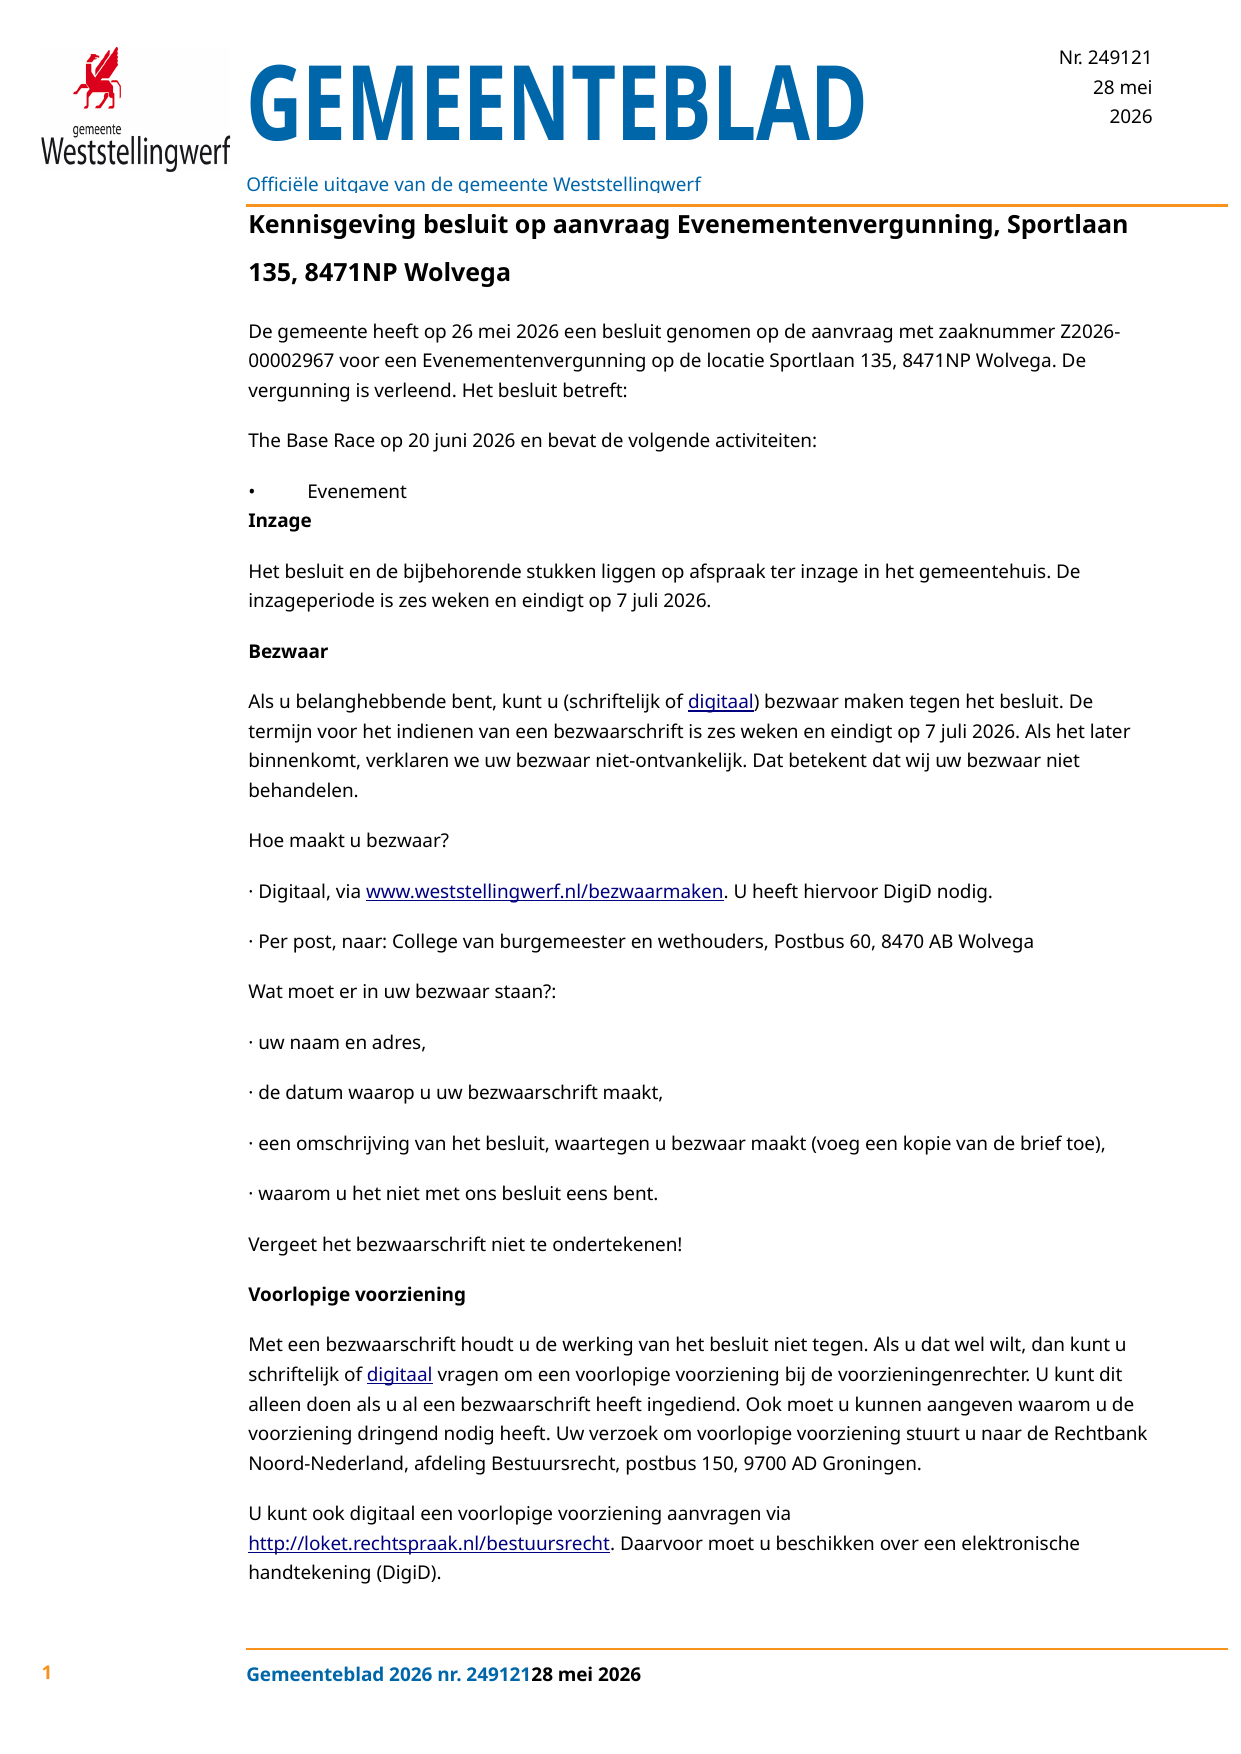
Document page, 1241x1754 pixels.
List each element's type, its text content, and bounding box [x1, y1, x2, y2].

text Het besluit en de bijbehorende stukken liggen op afspraak ter inzage in het gemeentehuis. De inzageperiode is zes weken en eindigt op 7 juli 2026. [248, 558, 1152, 613]
list Evenement [248, 478, 1152, 504]
text · waarom u het niet met ons besluit eens bent. [248, 1180, 1152, 1206]
text Met een bezwaarschrift houdt u de werking van het besluit niet tegen. Als u dat wel wilt, dan kunt u schriftelijk of digitaal vragen om een voorlopige voorziening bij de voorzieningenrechter. U kunt dit alleen doen als u al een bezwaarschrift heeft ingediend. Ook moet u kunnen aangeven waarom u de voorziening dringend nodig heeft. Uw verzoek om voorlopige voorziening stuurt u naar de Rechtbank Noord-Nederland, afdeling Bestuursrecht, postbus 150, 9700 AD Groningen. [248, 1332, 1152, 1476]
text · Digitaal, via www.weststellingwerf.nl/bezwaarmaken. U heeft hiervoor DigiD nodig. [248, 878, 1152, 904]
text · Per post, naar: College van burgemeester en wethouders, Postbus 60, 8470 AB Wolvega [248, 928, 1152, 954]
picture [41, 47, 231, 172]
text Hoe maakt u bezwaar? [248, 827, 1152, 853]
text Wat moet er in uw bezwaar staan?: [248, 979, 1152, 1004]
text Kennisgeving besluit op aanvraag Evenementenvergunning, Sportlaan 135, 8471NP Wolvega [248, 207, 1152, 288]
text De gemeente heeft op 26 mei 2026 een besluit genomen op de aanvraag met zaaknummer Z2026-00002967 voor een Evenementenvergunning op de locatie Sportlaan 135, 8471NP Wolvega. De vergunning is verleend. Het besluit betreft: [248, 318, 1152, 403]
text · een omschrijving van het besluit, waartegen u bezwaar maakt (voeg een kopie van de brief toe), [248, 1130, 1152, 1156]
text · de datum waarop u uw bezwaarschrift maakt, [248, 1079, 1152, 1105]
text The Base Race op 20 juni 2026 en bevat de volgende activiteiten: [248, 427, 1152, 453]
text Voorlopige voorziening [248, 1281, 1152, 1307]
text · uw naam en adres, [248, 1029, 1152, 1055]
text Bezwaar [248, 638, 1152, 664]
text Vergeet het bezwaarschrift niet te ondertekenen! [248, 1231, 1152, 1257]
text Inzage [248, 507, 1152, 533]
text U kunt ook digitaal een voorlopige voorziening aanvragen via http://loket.rechtspraak.nl/bestuursrecht. Daarvoor moet u beschikken over een elektronische handtekening (DigiD). [248, 1500, 1152, 1585]
text Als u belanghebbende bent, kunt u (schriftelijk of digitaal) bezwaar maken tegen het besluit. De termijn voor het indienen van een bezwaarschrift is zes weken en eindigt op 7 juli 2026. Als het later binnenkomt, verklaren we uw bezwaar niet-ontvankelijk. Dat betekent dat wij uw bezwaar niet behandelen. [248, 688, 1152, 803]
